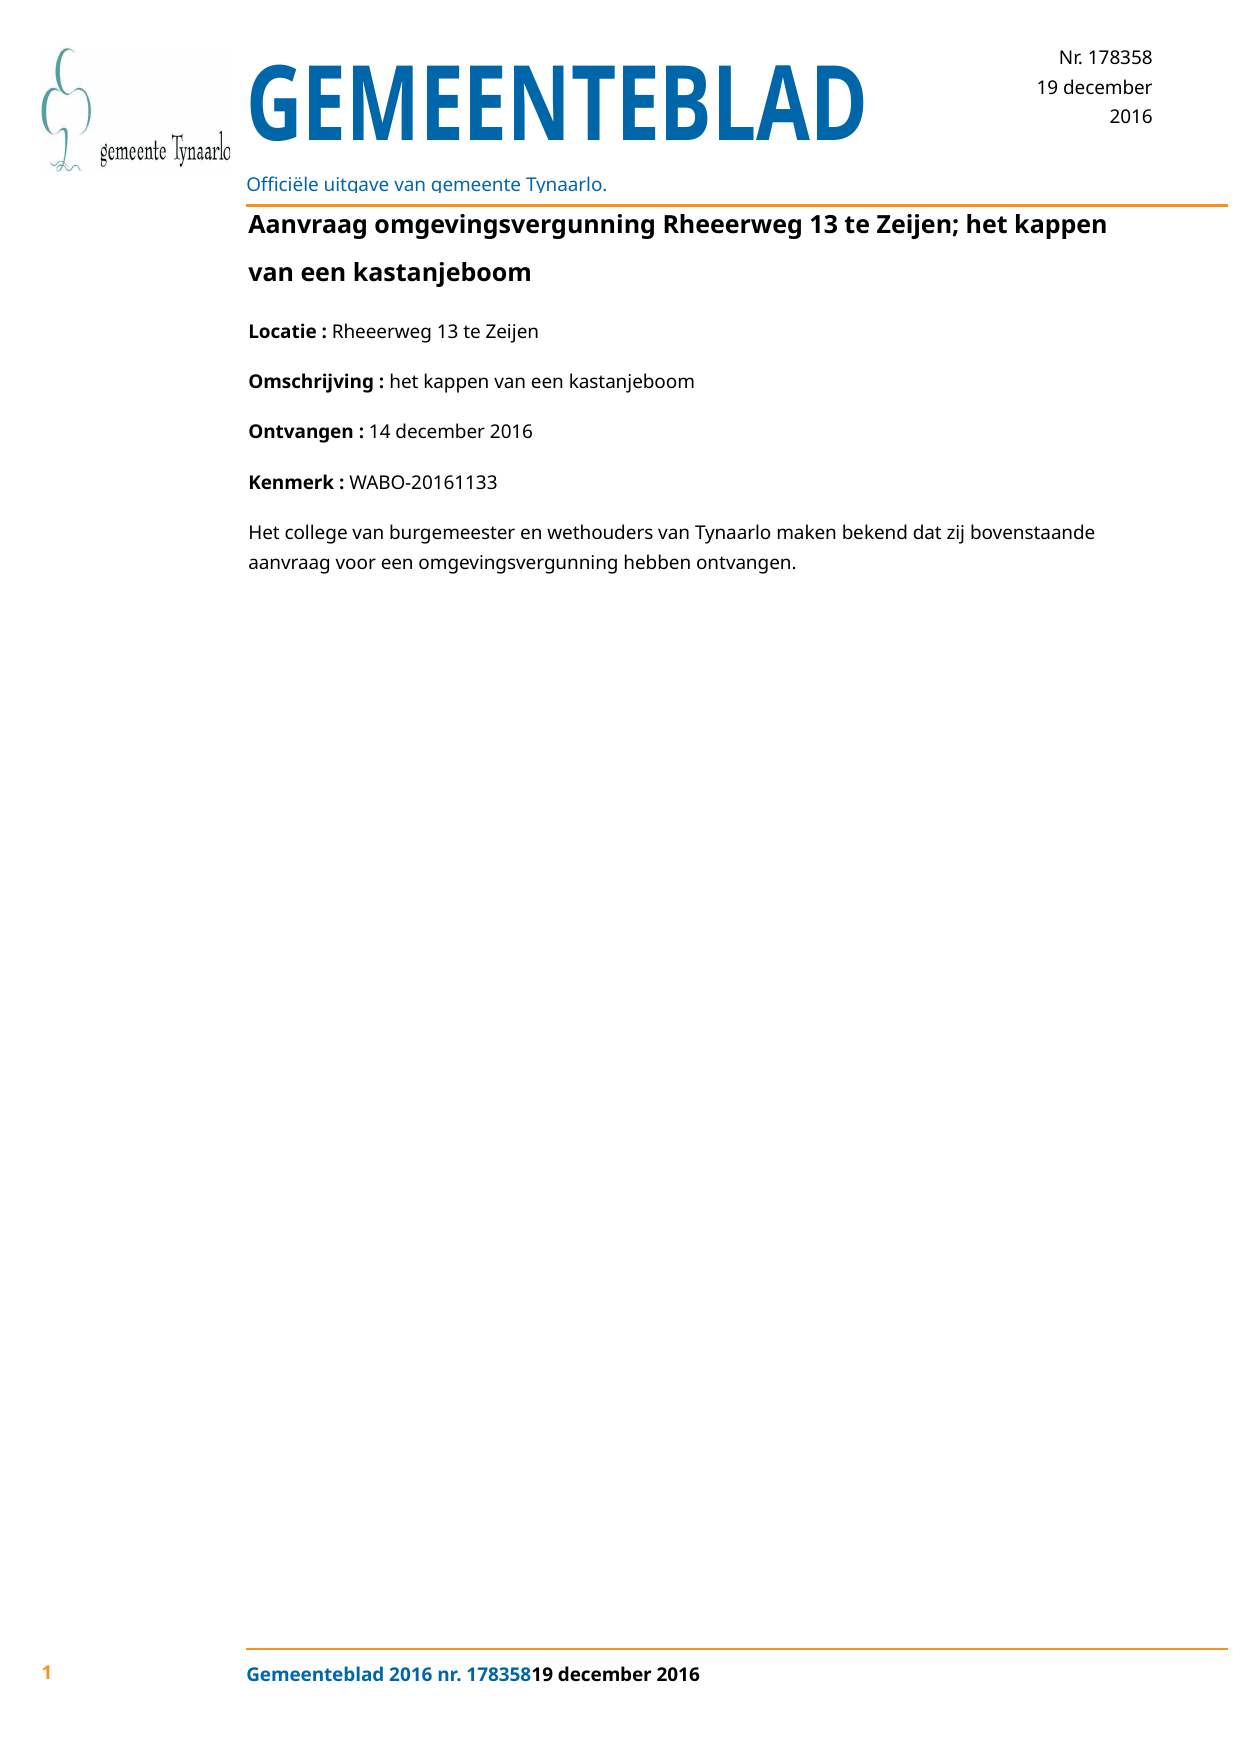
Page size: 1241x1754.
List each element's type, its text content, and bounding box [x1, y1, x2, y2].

text Aanvraag omgevingsvergunning Rheeerweg 13 te Zeijen; het kappen van een kastanjeboom [248, 207, 1152, 288]
text Omschrijving : het kappen van een kastanjeboom [248, 368, 1152, 394]
picture [41, 47, 231, 172]
text Het college van burgemeester en wethouders van Tynaarlo maken bekend dat zij bovenstaande aanvraag voor een omgevingsvergunning hebben ontvangen. [248, 519, 1152, 575]
text Ontvangen : 14 december 2016 [248, 419, 1152, 444]
text Kenmerk : WABO-20161133 [248, 469, 1152, 495]
text Locatie : Rheeerweg 13 te Zeijen [248, 318, 1152, 344]
